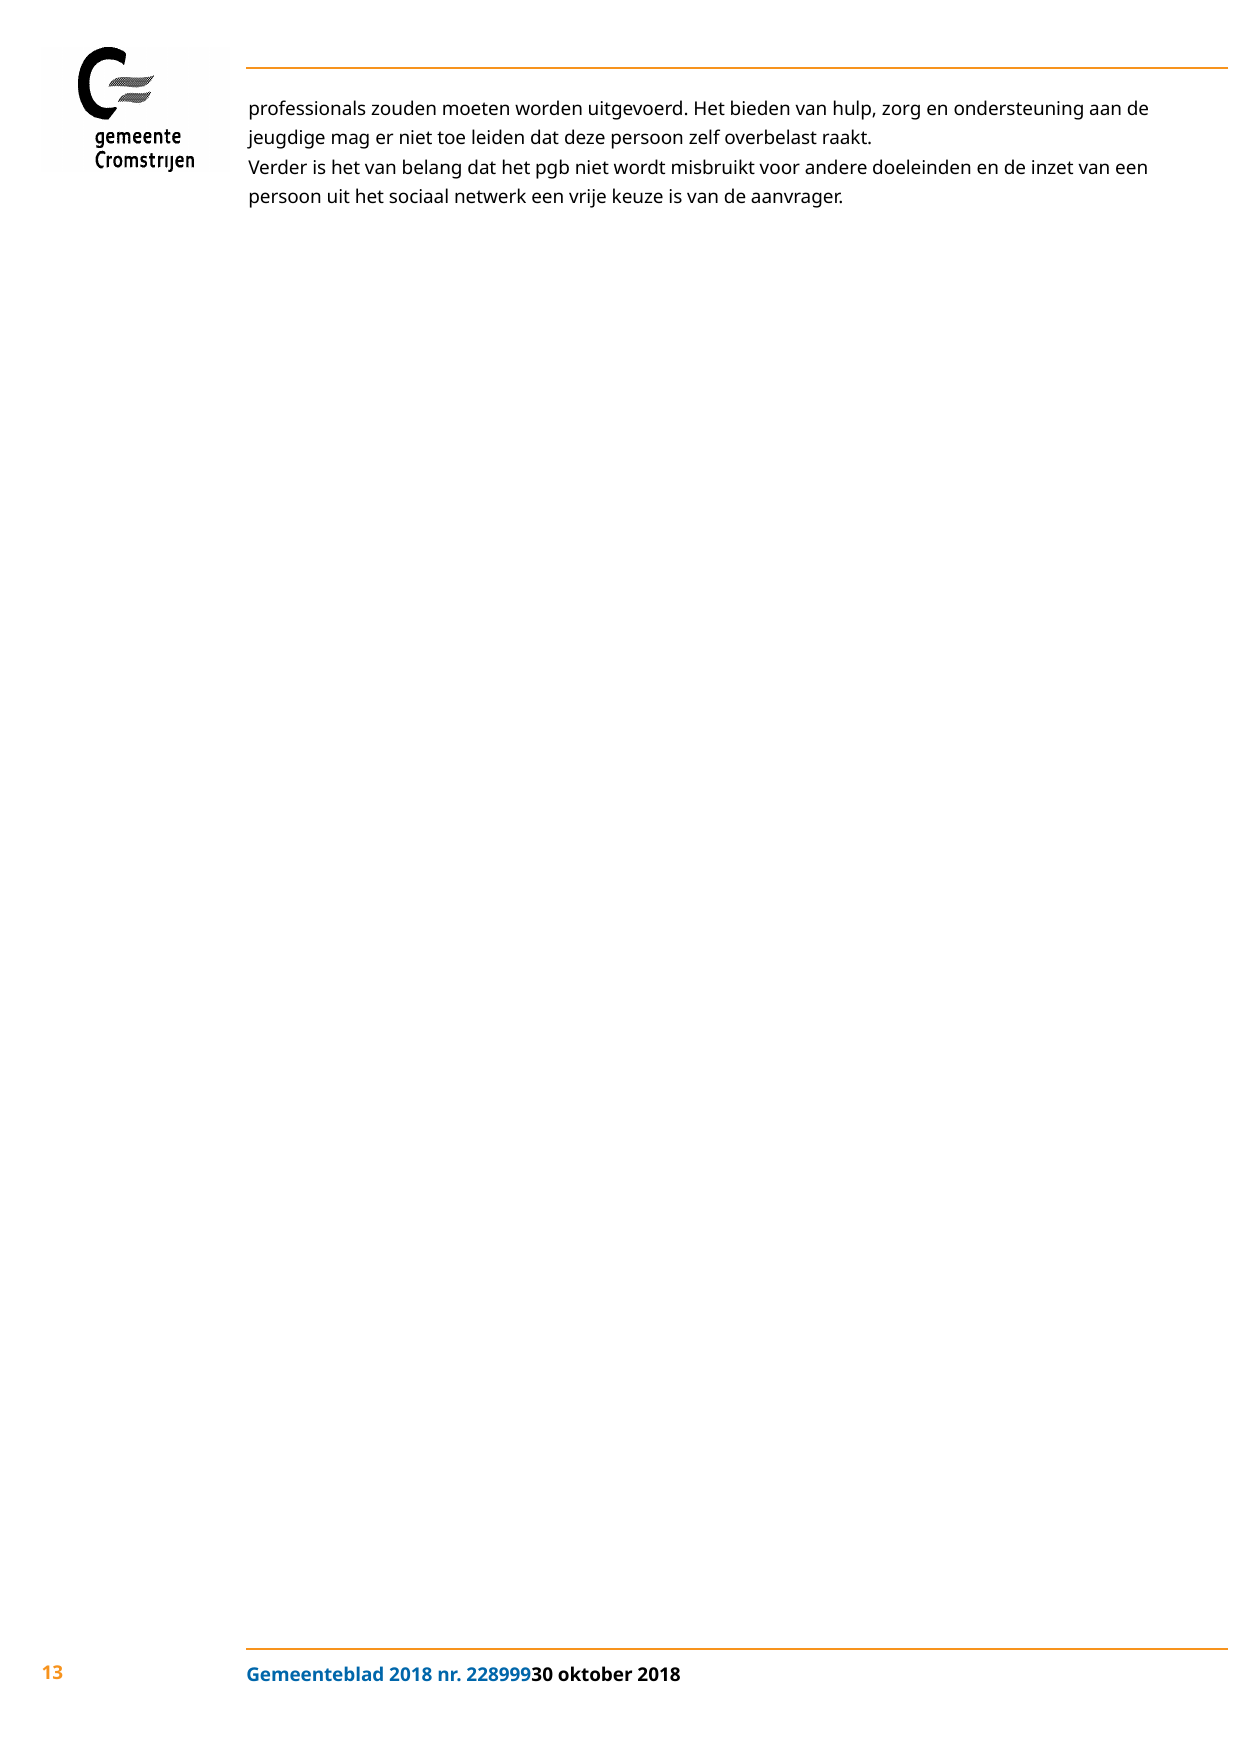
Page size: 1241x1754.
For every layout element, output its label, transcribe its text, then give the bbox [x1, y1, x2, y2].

text professionals zouden moeten worden uitgevoerd. Het bieden van hulp, zorg en ondersteuning aan de jeugdige mag er niet toe leiden dat deze persoon zelf overbelast raakt. [248, 95, 1152, 150]
picture [41, 47, 231, 172]
text Verder is het van belang dat het pgb niet wordt misbruikt voor andere doeleinden en de inzet van een persoon uit het sociaal netwerk een vrije keuze is van de aanvrager. [248, 154, 1152, 209]
